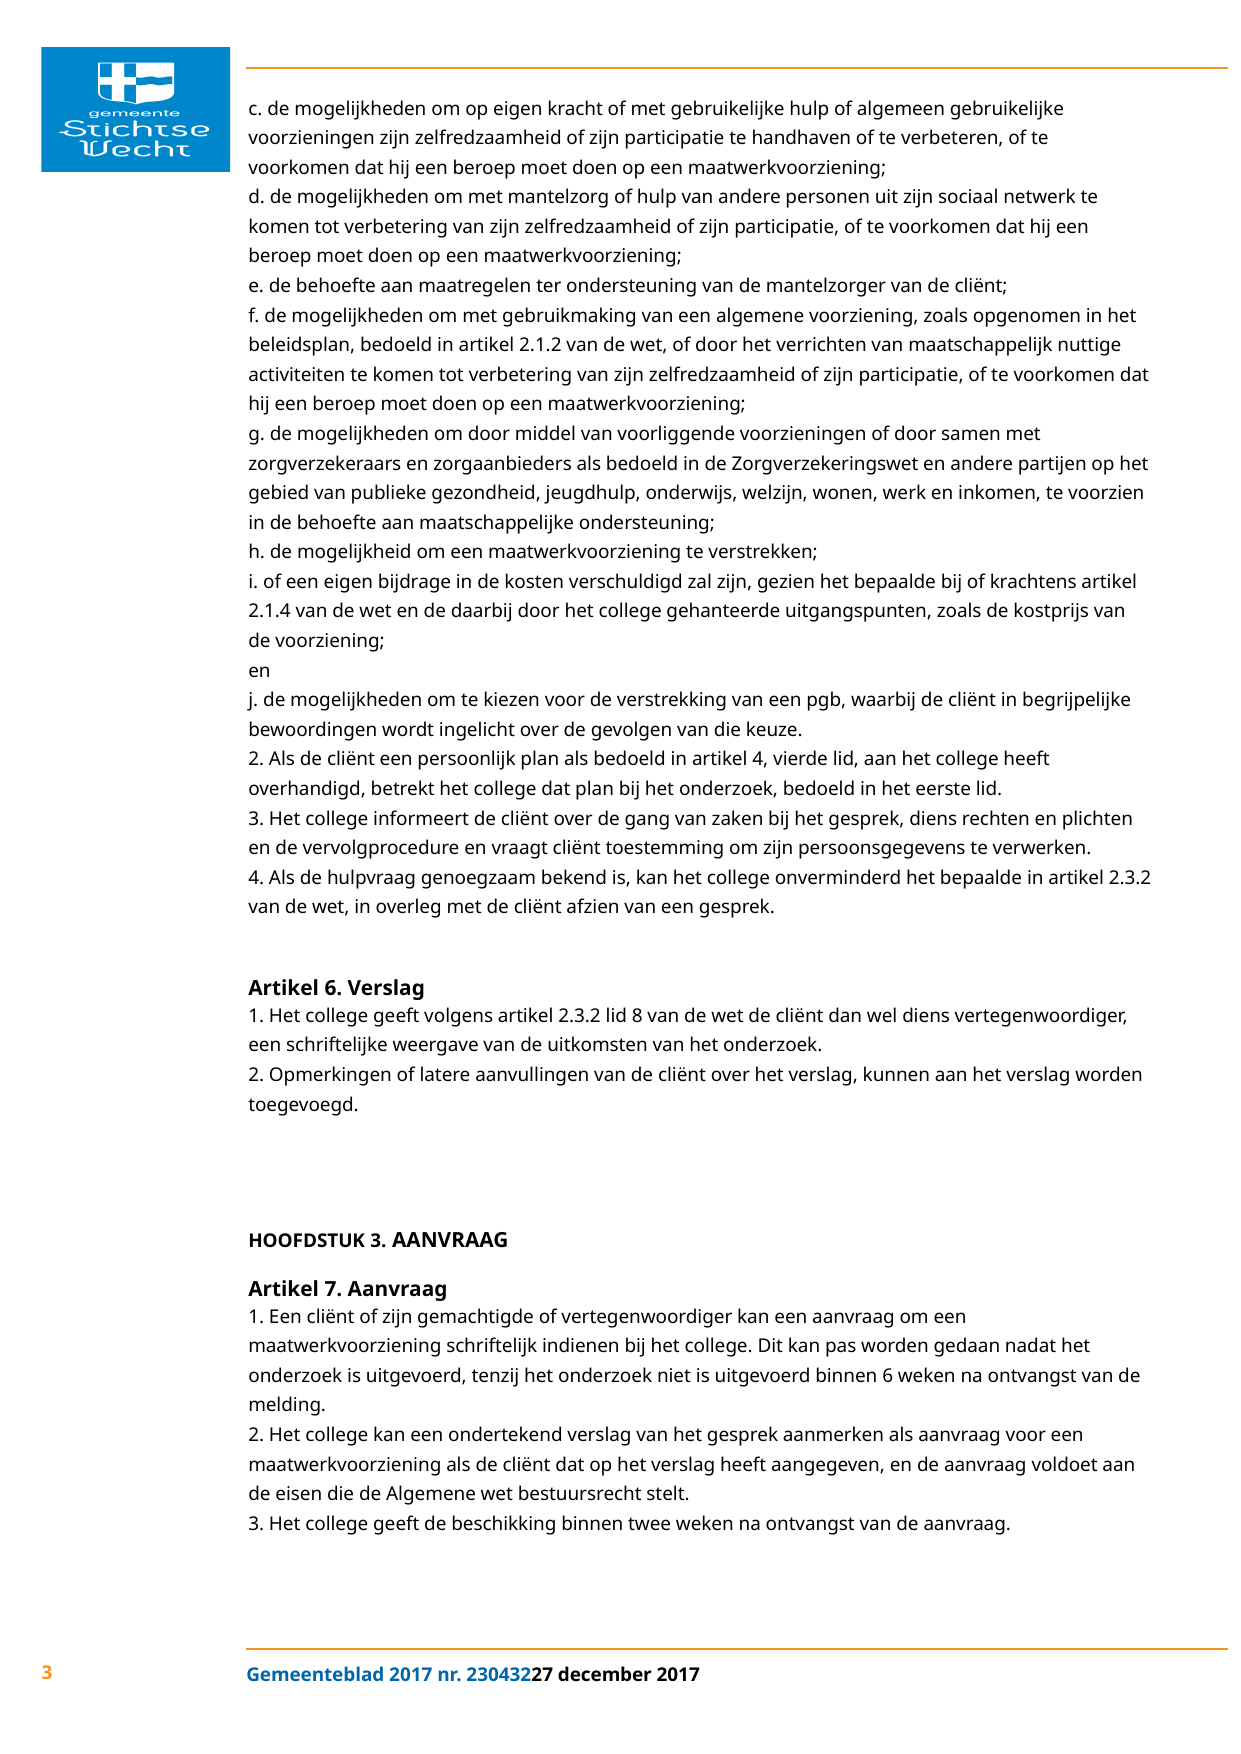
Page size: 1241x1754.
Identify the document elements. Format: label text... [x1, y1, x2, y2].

text 3. Het college informeert de cliënt over de gang van zaken bij het gesprek, diens rechten en plichten en de vervolgprocedure en vraagt cliënt toestemming om zijn persoonsgegevens te verwerken. [248, 805, 1152, 860]
text j. de mogelijkheden om te kiezen voor de verstrekking van een pgb, waarbij de cliënt in begrijpelijke bewoordingen wordt ingelicht over de gevolgen van die keuze. [248, 686, 1152, 742]
text 3. Het college geeft de beschikking binnen twee weken na ontvangst van de aanvraag. [248, 1510, 1152, 1536]
text Artikel 7. Aanvraag [248, 1274, 1152, 1303]
text c. de mogelijkheden om op eigen kracht of met gebruikelijke hulp of algemeen gebruikelijke voorzieningen zijn zelfredzaamheid of zijn participatie te handhaven of te verbeteren, of te voorkomen dat hij een beroep moet doen op een maatwerkvoorziening; [248, 95, 1152, 180]
text 2. Als de cliënt een persoonlijk plan als bedoeld in artikel 4, vierde lid, aan het college heeft overhandigd, betrekt het college dat plan bij het onderzoek, bedoeld in het eerste lid. [248, 746, 1152, 801]
text e. de behoefte aan maatregelen ter ondersteuning van de mantelzorger van de cliënt; [248, 272, 1152, 298]
text 1. Het college geeft volgens artikel 2.3.2 lid 8 van de wet de cliënt dan wel diens vertegenwoordiger, een schriftelijke weergave van de uitkomsten van het onderzoek. [248, 1002, 1152, 1057]
text Artikel 6. Verslag [248, 973, 1152, 1002]
text en [248, 657, 1152, 683]
text 2. Het college kan een ondertekend verslag van het gesprek aanmerken als aanvraag voor een maatwerkvoorziening als de cliënt dat op het verslag heeft aangegeven, en de aanvraag voldoet aan de eisen die de Algemene wet bestuursrecht stelt. [248, 1421, 1152, 1506]
picture [137, 63, 174, 103]
text f. de mogelijkheden om met gebruikmaking van een algemene voorziening, zoals opgenomen in het beleidsplan, bedoeld in artikel 2.1.2 van de wet, of door het verrichten van maatschappelijk nuttige activiteiten te komen tot verbetering van zijn zelfredzaamheid of zijn participatie, of te voorkomen dat hij een beroep moet doen op een maatwerkvoorziening; [248, 302, 1152, 416]
text g. de mogelijkheden om door middel van voorliggende voorzieningen of door samen met zorgverzekeraars en zorgaanbieders als bedoeld in de Zorgverzekeringswet en andere partijen op het gebied van publieke gezondheid, jeugdhulp, onderwijs, welzijn, wonen, werk en inkomen, te voorzien in de behoefte aan maatschappelijke ondersteuning; [248, 420, 1152, 535]
text HOOFDSTUK 3. AANVRAAG [248, 1225, 1152, 1253]
text 4. Als de hulpvraag genoegzaam bekend is, kan het college onverminderd het bepaalde in artikel 2.3.2 van de wet, in overleg met de cliënt afzien van een gesprek. [248, 864, 1152, 919]
text h. de mogelijkheid om een maatwerkvoorziening te verstrekken; [248, 538, 1152, 564]
text 1. Een cliënt of zijn gemachtigde of vertegenwoordiger kan een aanvraag om een maatwerkvoorziening schriftelijk indienen bij het college. Dit kan pas worden gedaan nadat het onderzoek is uitgevoerd, tenzij het onderzoek niet is uitgevoerd binnen 6 weken na ontvangst van de melding. [248, 1303, 1152, 1417]
text 2. Opmerkingen of latere aanvullingen van de cliënt over het verslag, kunnen aan het verslag worden toegevoegd. [248, 1061, 1152, 1116]
picture [99, 63, 135, 101]
text i. of een eigen bijdrage in de kosten verschuldigd zal zijn, gezien het bepaalde bij of krachtens artikel 2.1.4 van de wet en de daarbij door het college gehanteerde uitgangspunten, zoals de kostprijs van de voorziening; [248, 568, 1152, 653]
text d. de mogelijkheden om met mantelzorg of hulp van andere personen uit zijn sociaal netwerk te komen tot verbetering van zijn zelfredzaamheid of zijn participatie, of te voorkomen dat hij een beroep moet doen op een maatwerkvoorziening; [248, 183, 1152, 268]
